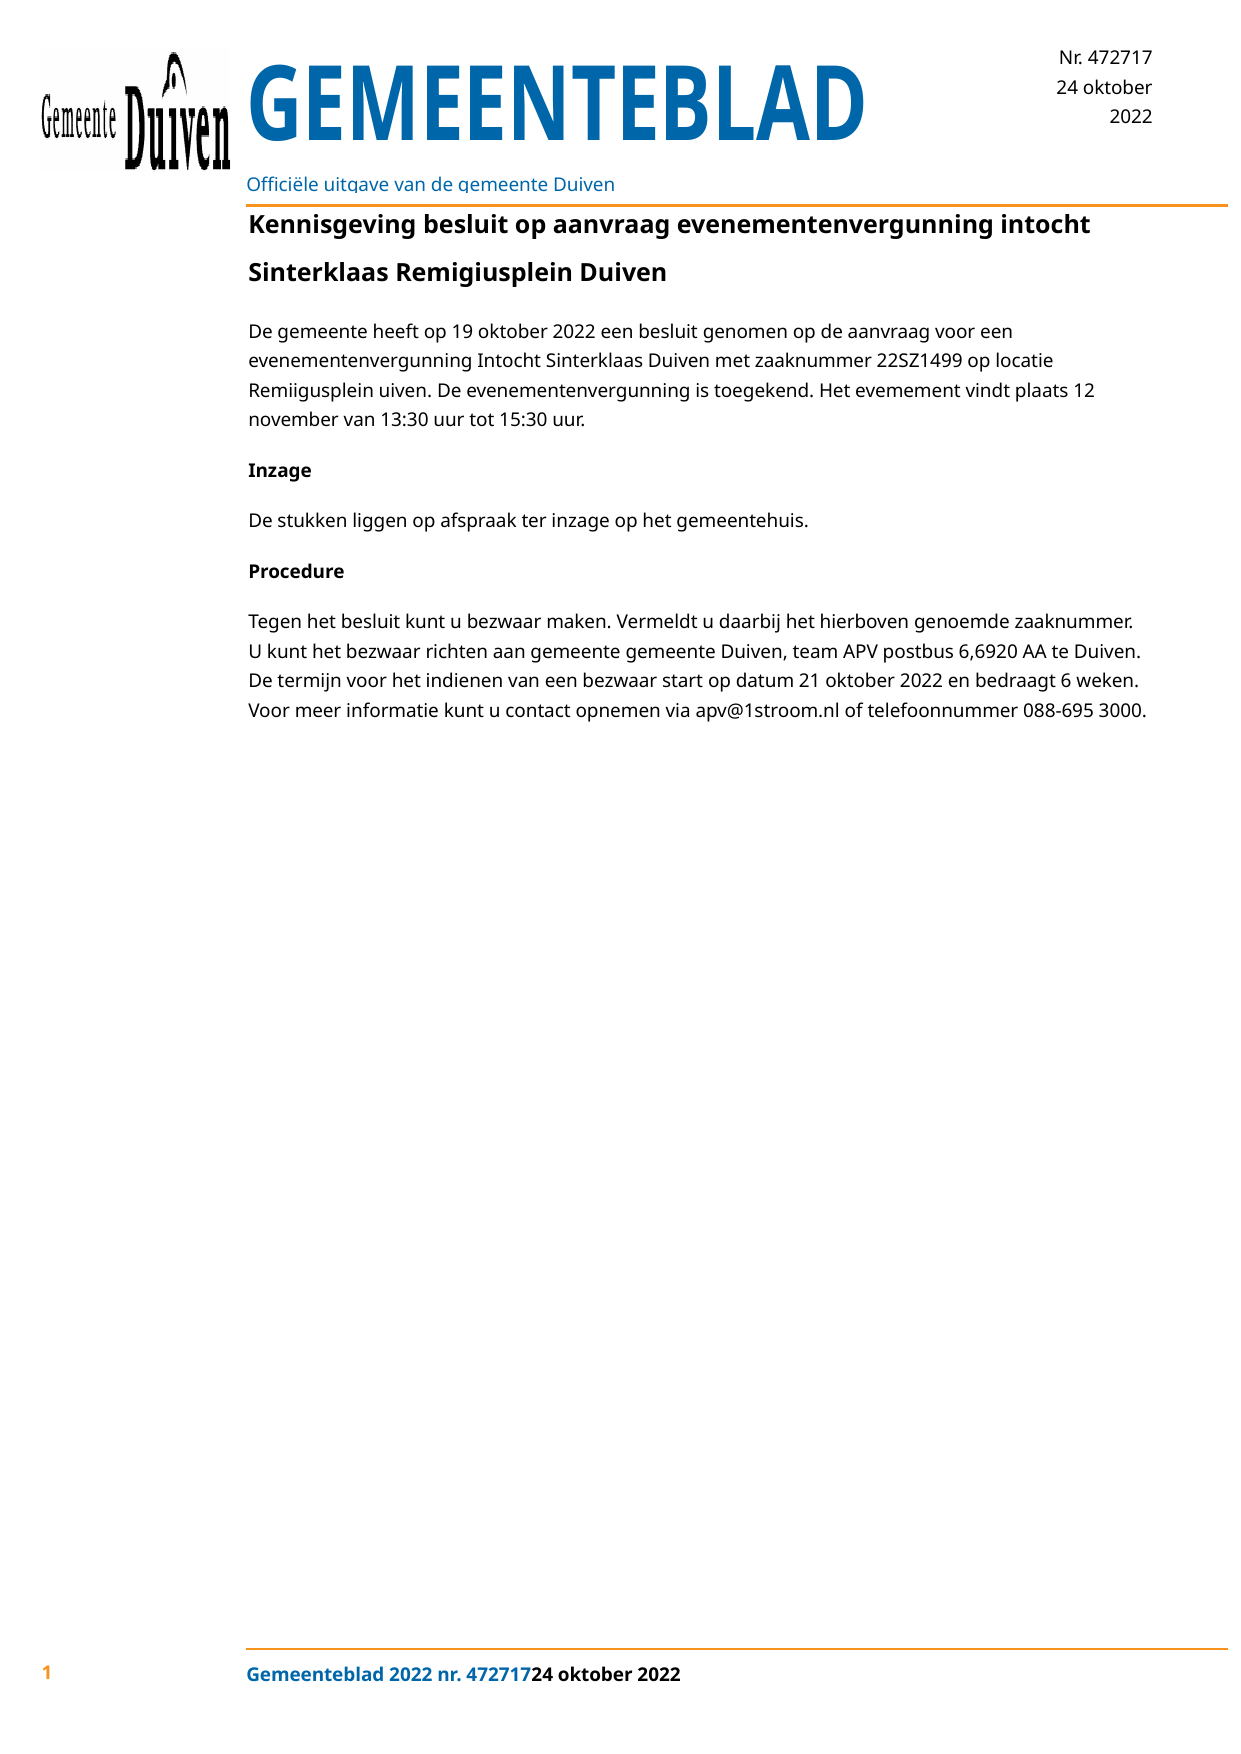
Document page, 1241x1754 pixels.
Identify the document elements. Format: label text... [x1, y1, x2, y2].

text Procedure [248, 558, 1152, 584]
text De stukken liggen op afspraak ter inzage op het gemeentehuis. [248, 507, 1152, 533]
text Tegen het besluit kunt u bezwaar maken. Vermeldt u daarbij het hierboven genoemde zaaknummer. U kunt het bezwaar richten aan gemeente gemeente Duiven, team APV postbus 6,6920 AA te Duiven. De termijn voor het indienen van een bezwaar start op datum 21 oktober 2022 en bedraagt 6 weken. Voor meer informatie kunt u contact opnemen via apv@1stroom.nl of telefoonnummer 088-695 3000. [248, 608, 1152, 723]
text Inzage [248, 457, 1152, 483]
text De gemeente heeft op 19 oktober 2022 een besluit genomen op de aanvraag voor een evenementenvergunning Intocht Sinterklaas Duiven met zaaknummer 22SZ1499 op locatie Remiigusplein uiven. De evenementenvergunning is toegekend. Het evemement vindt plaats 12 november van 13:30 uur tot 15:30 uur. [248, 318, 1152, 432]
picture [41, 47, 231, 172]
text Kennisgeving besluit op aanvraag evenementenvergunning intocht Sinterklaas Remigiusplein Duiven [248, 207, 1152, 288]
